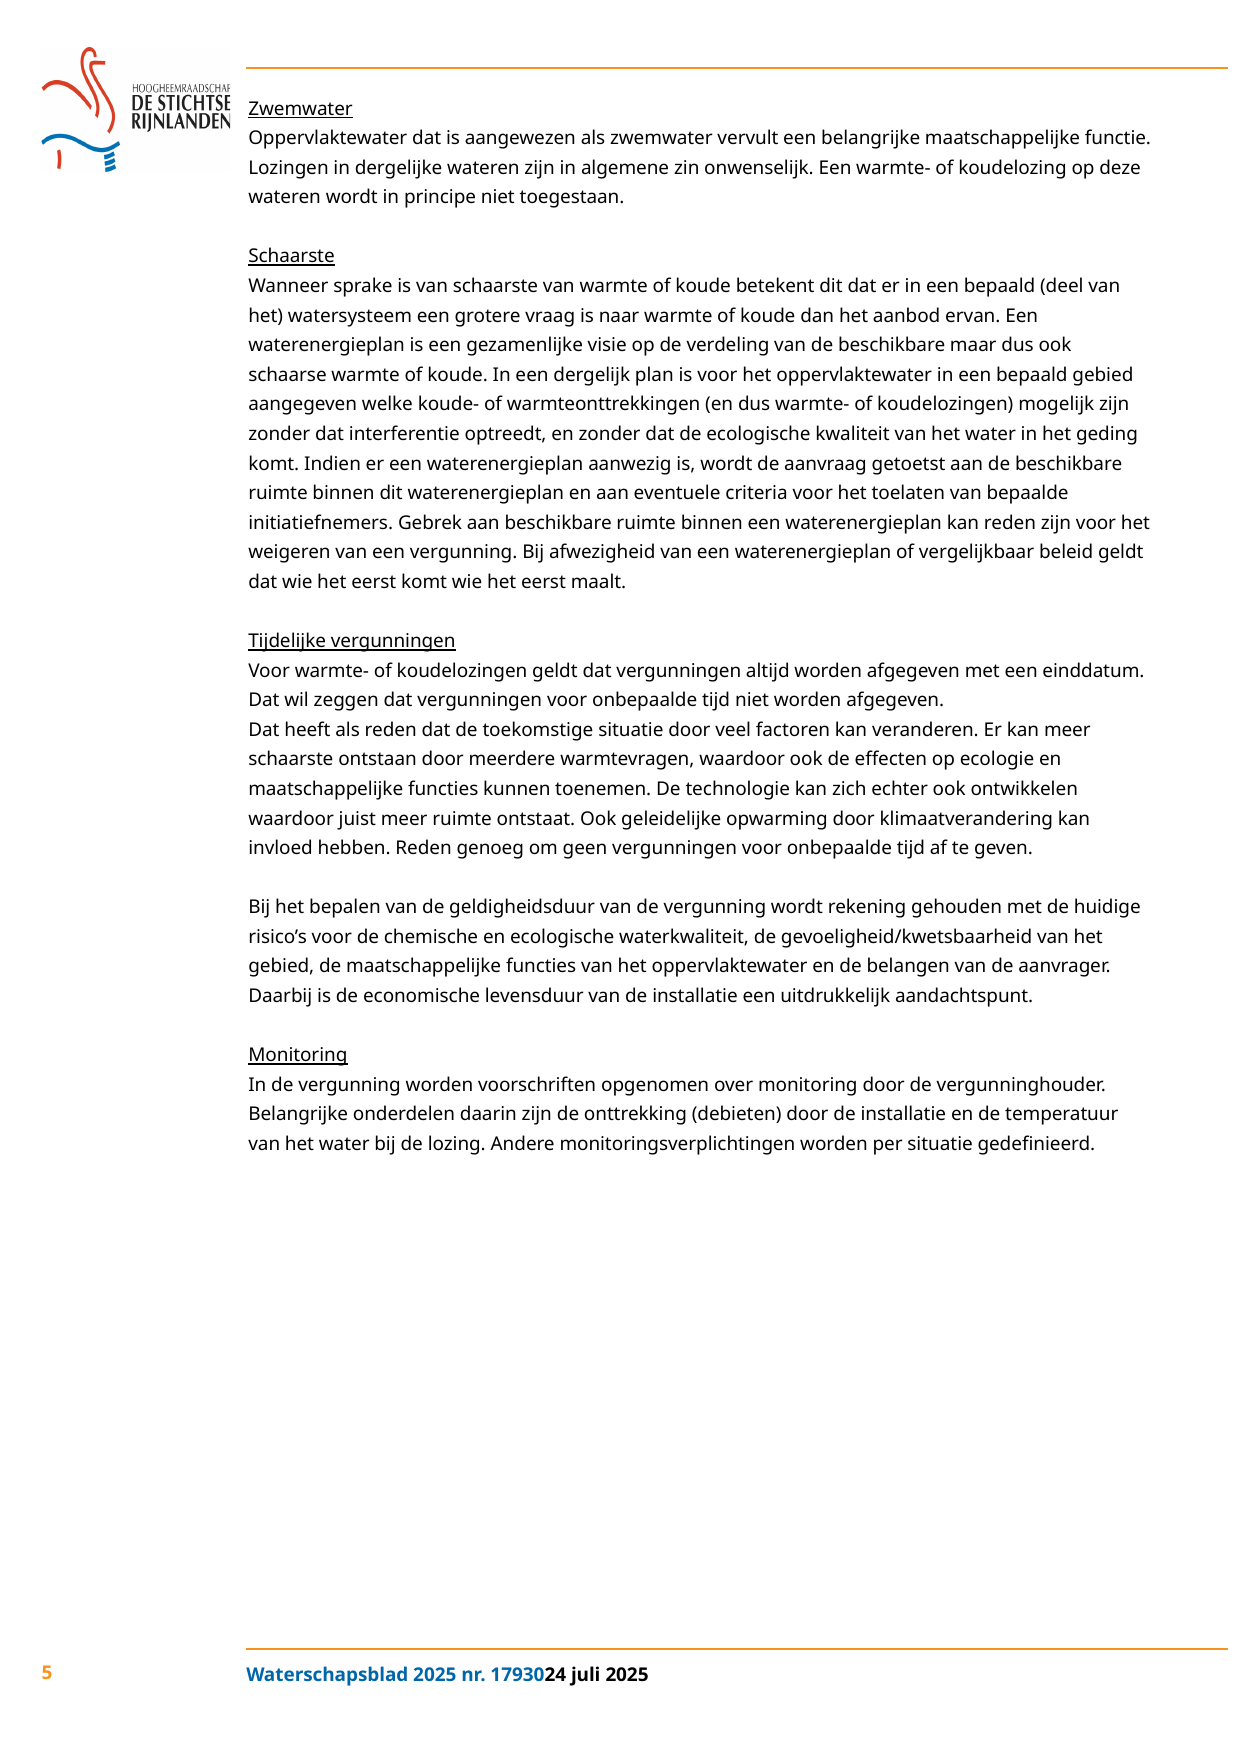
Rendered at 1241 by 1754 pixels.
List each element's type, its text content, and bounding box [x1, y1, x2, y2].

text Bij het bepalen van de geldigheidsduur van de vergunning wordt rekening gehouden met de huidige risico’s voor de chemische en ecologische waterkwaliteit, de gevoeligheid/kwetsbaarheid van het gebied, de maatschappelijke functies van het oppervlaktewater en de belangen van de aanvrager. Daarbij is de economische levensduur van de installatie een uitdrukkelijk aandachtspunt. [248, 893, 1152, 1008]
text Voor warmte- of koudelozingen geldt dat vergunningen altijd worden afgegeven met een einddatum. Dat wil zeggen dat vergunningen voor onbepaalde tijd niet worden afgegeven. [248, 657, 1152, 712]
text Tijdelijke vergunningen [248, 627, 1152, 653]
text In de vergunning worden voorschriften opgenomen over monitoring door de vergunninghouder. Belangrijke onderdelen daarin zijn de onttrekking (debieten) door de installatie en de temperatuur van het water bij de lozing. Andere monitoringsverplichtingen worden per situatie gedefinieerd. [248, 1071, 1152, 1156]
text Oppervlaktewater dat is aangewezen als zwemwater vervult een belangrijke maatschappelijke functie. Lozingen in dergelijke wateren zijn in algemene zin onwenselijk. Een warmte- of koudelozing op deze wateren wordt in principe niet toegestaan. [248, 124, 1152, 209]
text Schaarste [248, 243, 1152, 268]
text Monitoring [248, 1041, 1152, 1067]
text Dat heeft als reden dat de toekomstige situatie door veel factoren kan veranderen. Er kan meer schaarste ontstaan door meerdere warmtevragen, waardoor ook de effecten op ecologie en maatschappelijke functies kunnen toenemen. De technologie kan zich echter ook ontwikkelen waardoor juist meer ruimte ontstaat. Ook geleidelijke opwarming door klimaatverandering kan invloed hebben. Reden genoeg om geen vergunningen voor onbepaalde tijd af te geven. [248, 716, 1152, 860]
text Wanneer sprake is van schaarste van warmte of koude betekent dit dat er in een bepaald (deel van het) watersysteem een grotere vraag is naar warmte of koude dan het aanbod ervan. Een waterenergieplan is een gezamenlijke visie op de verdeling van de beschikbare maar dus ook schaarse warmte of koude. In een dergelijk plan is voor het oppervlaktewater in een bepaald gebied aangegeven welke koude- of warmteonttrekkingen (en dus warmte- of koudelozingen) mogelijk zijn zonder dat interferentie optreedt, en zonder dat de ecologische kwaliteit van het water in het geding komt. Indien er een waterenergieplan aanwezig is, wordt de aanvraag getoetst aan de beschikbare ruimte binnen dit waterenergieplan en aan eventuele criteria voor het toelaten van bepaalde initiatiefnemers. Gebrek aan beschikbare ruimte binnen een waterenergieplan kan reden zijn voor het weigeren van een vergunning. Bij afwezigheid van een waterenergieplan of vergelijkbaar beleid geldt dat wie het eerst komt wie het eerst maalt. [248, 272, 1152, 594]
text Zwemwater [248, 95, 1152, 121]
picture [41, 47, 231, 172]
